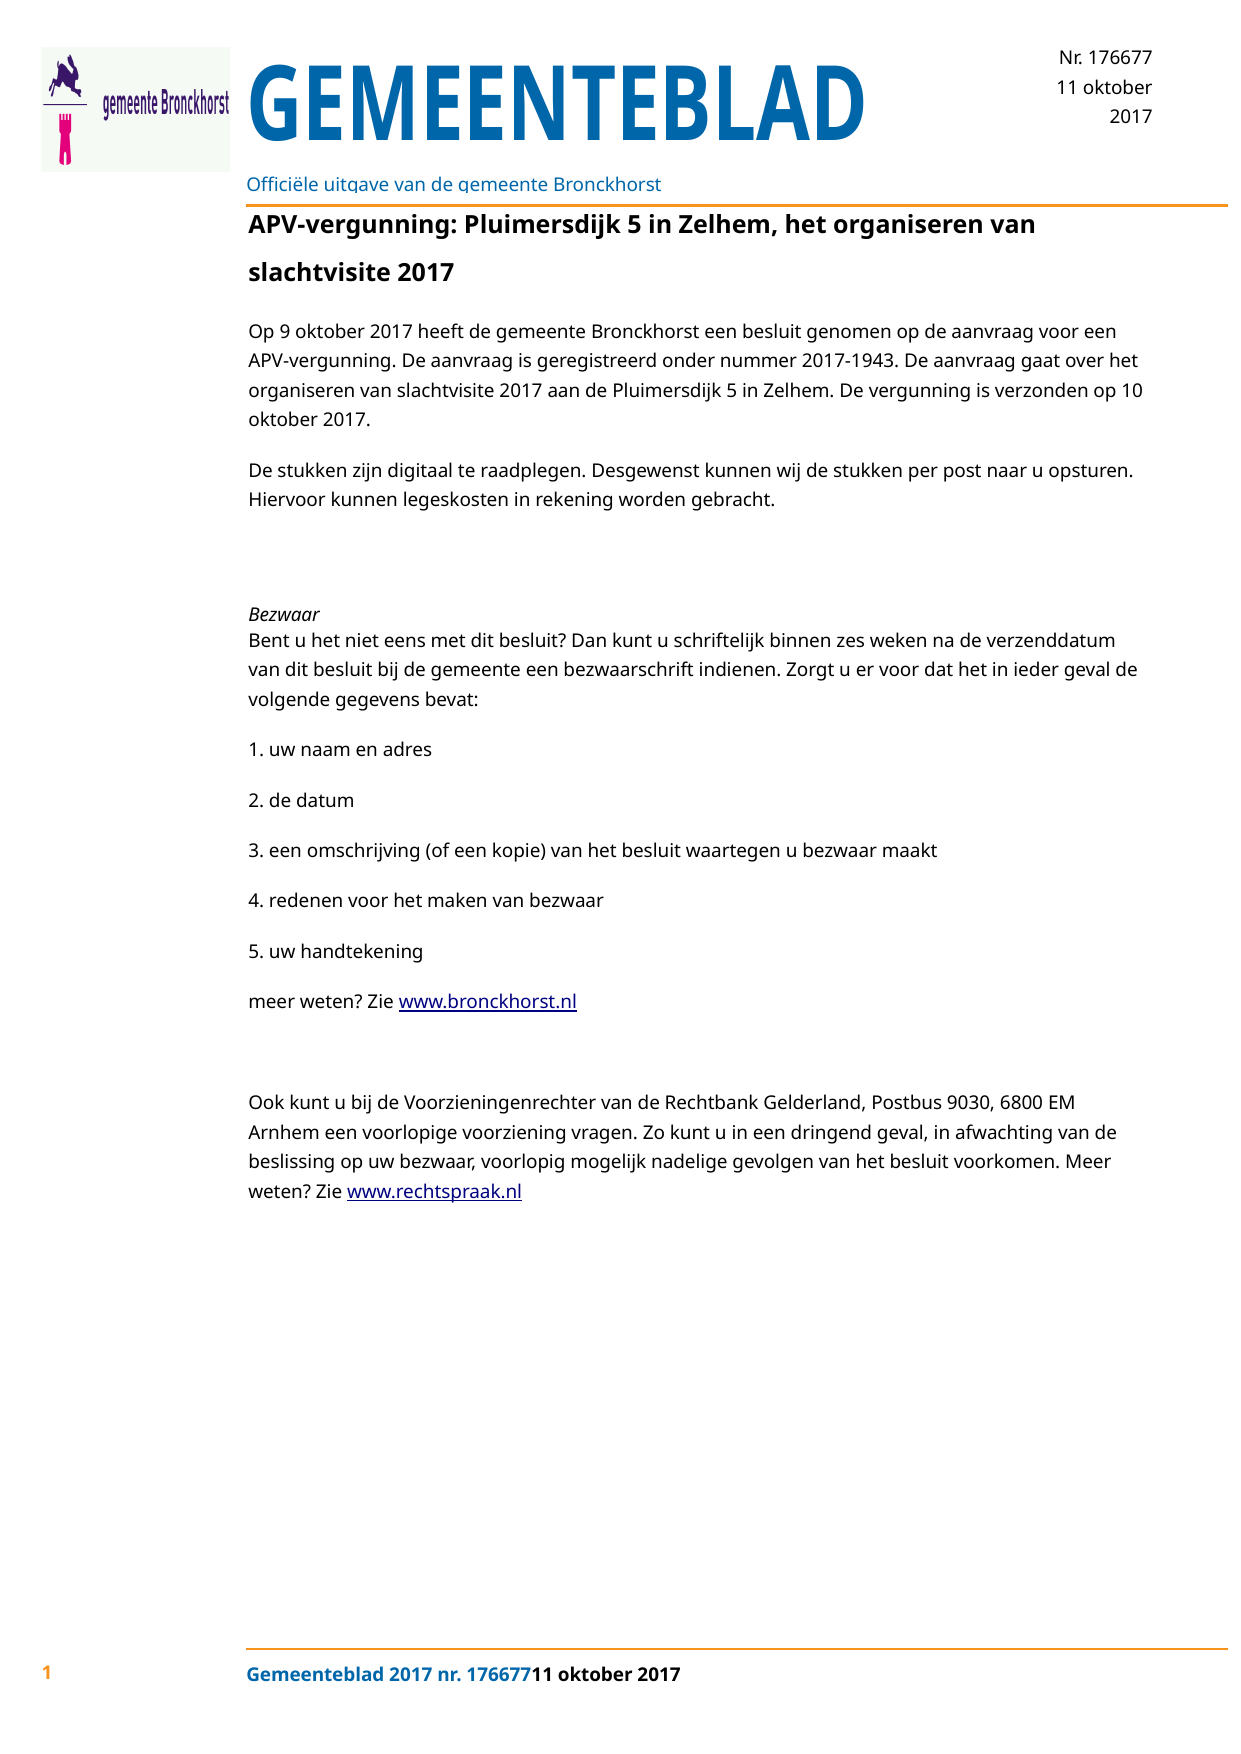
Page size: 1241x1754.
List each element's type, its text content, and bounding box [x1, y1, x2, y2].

text meer weten? Zie www.bronckhorst.nl [248, 988, 1152, 1014]
text De stukken zijn digitaal te raadplegen. Desgewenst kunnen wij de stukken per post naar u opsturen. Hiervoor kunnen legeskosten in rekening worden gebracht. [248, 457, 1152, 512]
text 2. de datum [248, 787, 1152, 812]
text 1. uw naam en adres [248, 736, 1152, 762]
picture [41, 47, 231, 172]
text APV-vergunning: Pluimersdijk 5 in Zelhem, het organiseren van slachtvisite 2017 [248, 207, 1152, 288]
text 3. een omschrijving (of een kopie) van het besluit waartegen u bezwaar maakt [248, 837, 1152, 863]
text Bezwaar [248, 601, 1152, 627]
text 4. redenen voor het maken van bezwaar [248, 888, 1152, 913]
text 5. uw handtekening [248, 938, 1152, 964]
text Bent u het niet eens met dit besluit? Dan kunt u schriftelijk binnen zes weken na de verzenddatum van dit besluit bij de gemeente een bezwaarschrift indienen. Zorgt u er voor dat het in ieder geval de volgende gegevens bevat: [248, 627, 1152, 712]
text Ook kunt u bij de Voorzieningenrechter van de Rechtbank Gelderland, Postbus 9030, 6800 EM Arnhem een voorlopige voorziening vragen. Zo kunt u in een dringend geval, in afwachting van de beslissing op uw bezwaar, voorlopig mogelijk nadelige gevolgen van het besluit voorkomen. Meer weten? Zie www.rechtspraak.nl [248, 1089, 1152, 1204]
text Op 9 oktober 2017 heeft de gemeente Bronckhorst een besluit genomen op de aanvraag voor een APV-vergunning. De aanvraag is geregistreerd onder nummer 2017-1943. De aanvraag gaat over het organiseren van slachtvisite 2017 aan de Pluimersdijk 5 in Zelhem. De vergunning is verzonden op 10 oktober 2017. [248, 318, 1152, 432]
